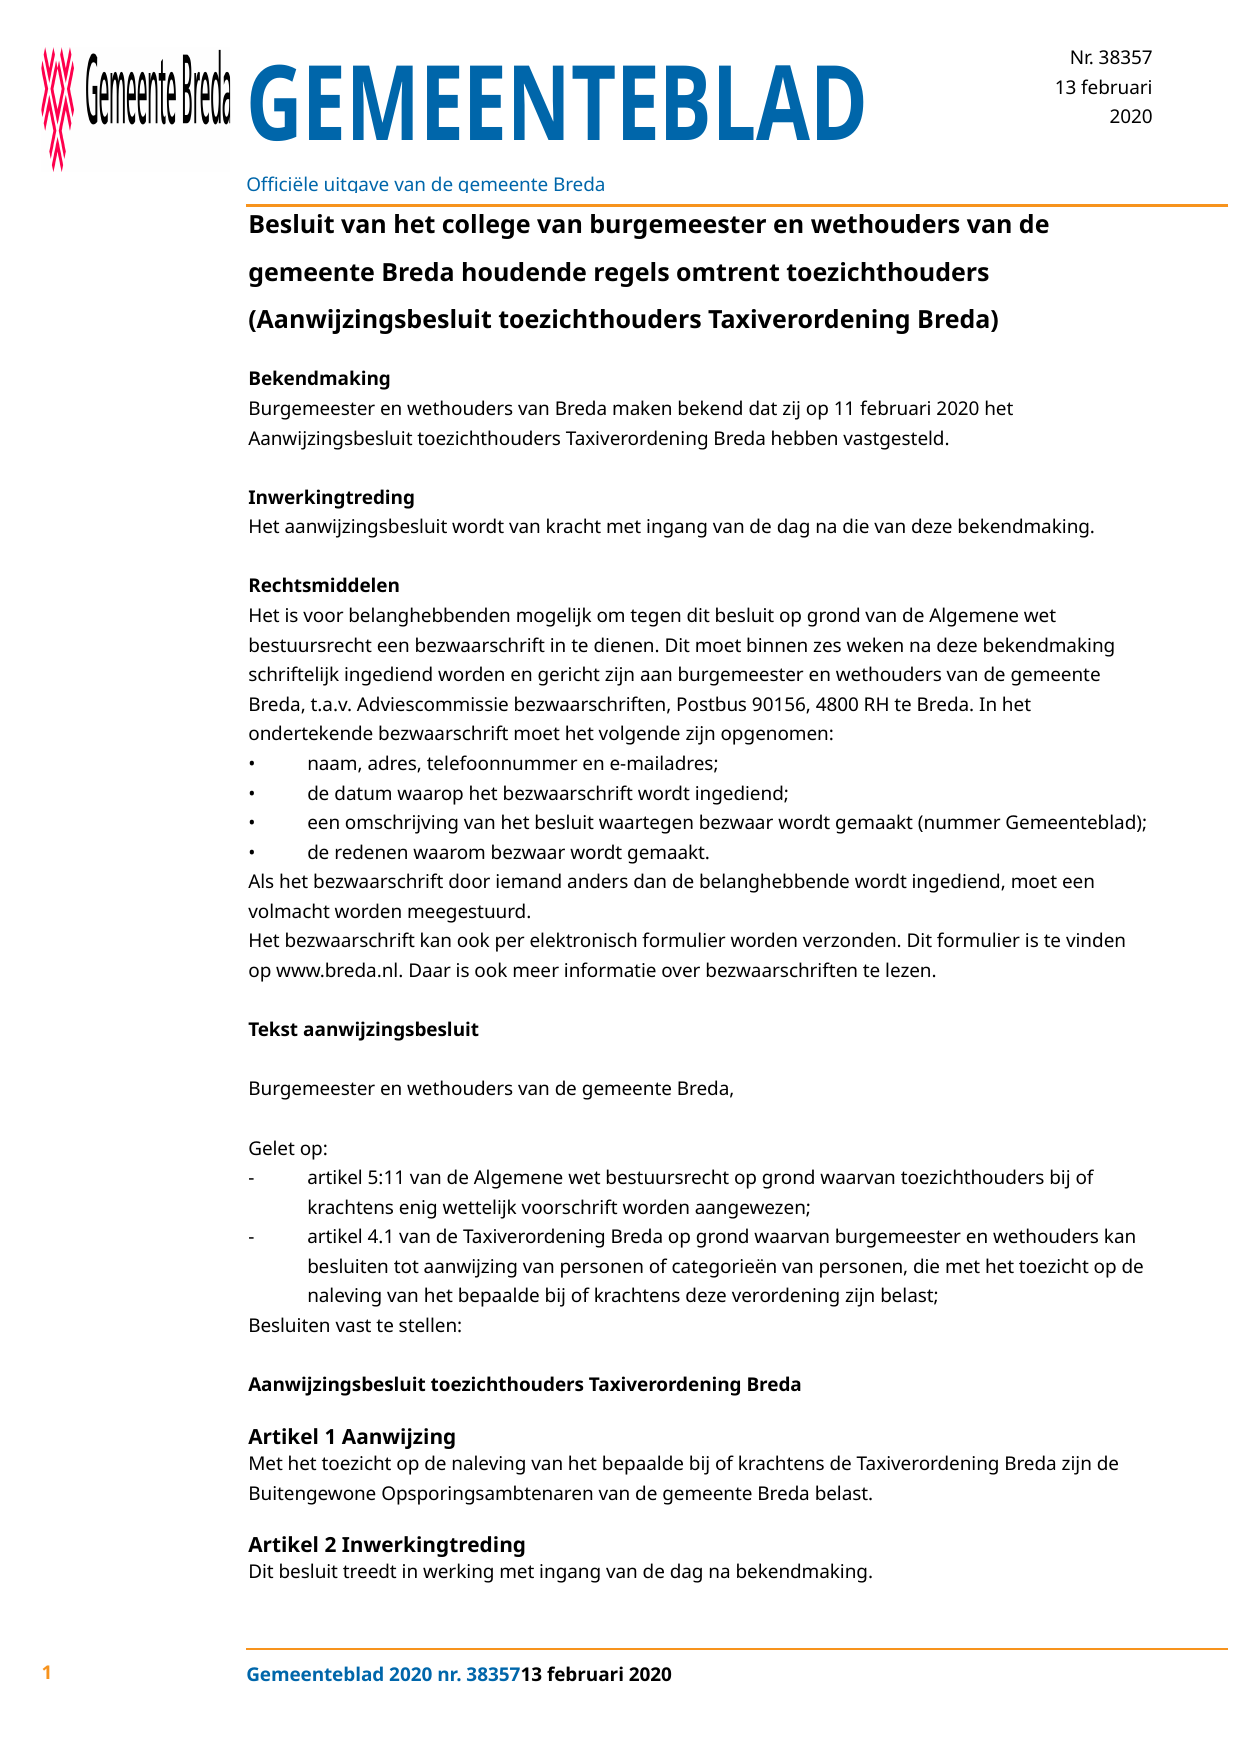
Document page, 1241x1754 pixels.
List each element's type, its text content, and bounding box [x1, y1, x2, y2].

list artikel 5:11 van de Algemene wet bestuursrecht op grond waarvan toezichthouders bij of krachtens enig wettelijk voorschrift worden aangewezen; [248, 1164, 1152, 1219]
text Inwerkingtreding [248, 484, 1152, 509]
text Burgemeester en wethouders van Breda maken bekend dat zij op 11 februari 2020 het Aanwijzingsbesluit toezichthouders Taxiverordening Breda hebben vastgesteld. [248, 395, 1152, 450]
text Besluit van het college van burgemeester en wethouders van de gemeente Breda houdende regels omtrent toezichthouders (Aanwijzingsbesluit toezichthouders Taxiverordening Breda) [248, 207, 1152, 336]
text Gelet op: [248, 1135, 1152, 1160]
text Artikel 2 Inwerkingtreding [248, 1530, 1152, 1559]
list artikel 4.1 van de Taxiverordening Breda op grond waarvan burgemeester en wethouders kan besluiten tot aanwijzing van personen of categorieën van personen, die met het toezicht op de naleving van het bepaalde bij of krachtens deze verordening zijn belast; [248, 1223, 1152, 1308]
text Met het toezicht op de naleving van het bepaalde bij of krachtens de Taxiverordening Breda zijn de Buitengewone Opsporingsambtenaren van de gemeente Breda belast. [248, 1450, 1152, 1506]
text Als het bezwaarschrift door iemand anders dan de belanghebbende wordt ingediend, moet een volmacht worden meegestuurd. [248, 868, 1152, 924]
text Het is voor belanghebbenden mogelijk om tegen dit besluit op grond van de Algemene wet bestuursrecht een bezwaarschrift in te dienen. Dit moet binnen zes weken na deze bekendmaking schriftelijk ingediend worden en gericht zijn aan burgemeester en wethouders van de gemeente Breda, t.a.v. Adviescommissie bezwaarschriften, Postbus 90156, 4800 RH te Breda. In het ondertekende bezwaarschrift moet het volgende zijn opgenomen: [248, 602, 1152, 746]
picture [41, 47, 231, 172]
text Dit besluit treedt in werking met ingang van de dag na bekendmaking. [248, 1559, 1152, 1584]
text Artikel 1 Aanwijzing [248, 1422, 1152, 1450]
text Rechtsmiddelen [248, 573, 1152, 598]
text Tekst aanwijzingsbesluit [248, 1016, 1152, 1042]
text Bekendmaking [248, 366, 1152, 391]
list naam, adres, telefoonnummer en e-mailadres; [248, 750, 1152, 776]
list een omschrijving van het besluit waartegen bezwaar wordt gemaakt (nummer Gemeenteblad); [248, 809, 1152, 835]
text Aanwijzingsbesluit toezichthouders Taxiverordening Breda [248, 1371, 1152, 1397]
text Het aanwijzingsbesluit wordt van kracht met ingang van de dag na die van deze bekendmaking. [248, 513, 1152, 539]
text Het bezwaarschrift kan ook per elektronisch formulier worden verzonden. Dit formulier is te vinden op www.breda.nl. Daar is ook meer informatie over bezwaarschriften te lezen. [248, 928, 1152, 983]
list de redenen waarom bezwaar wordt gemaakt. [248, 839, 1152, 864]
list de datum waarop het bezwaarschrift wordt ingediend; [248, 780, 1152, 805]
text Besluiten vast te stellen: [248, 1312, 1152, 1338]
text Burgemeester en wethouders van de gemeente Breda, [248, 1076, 1152, 1101]
